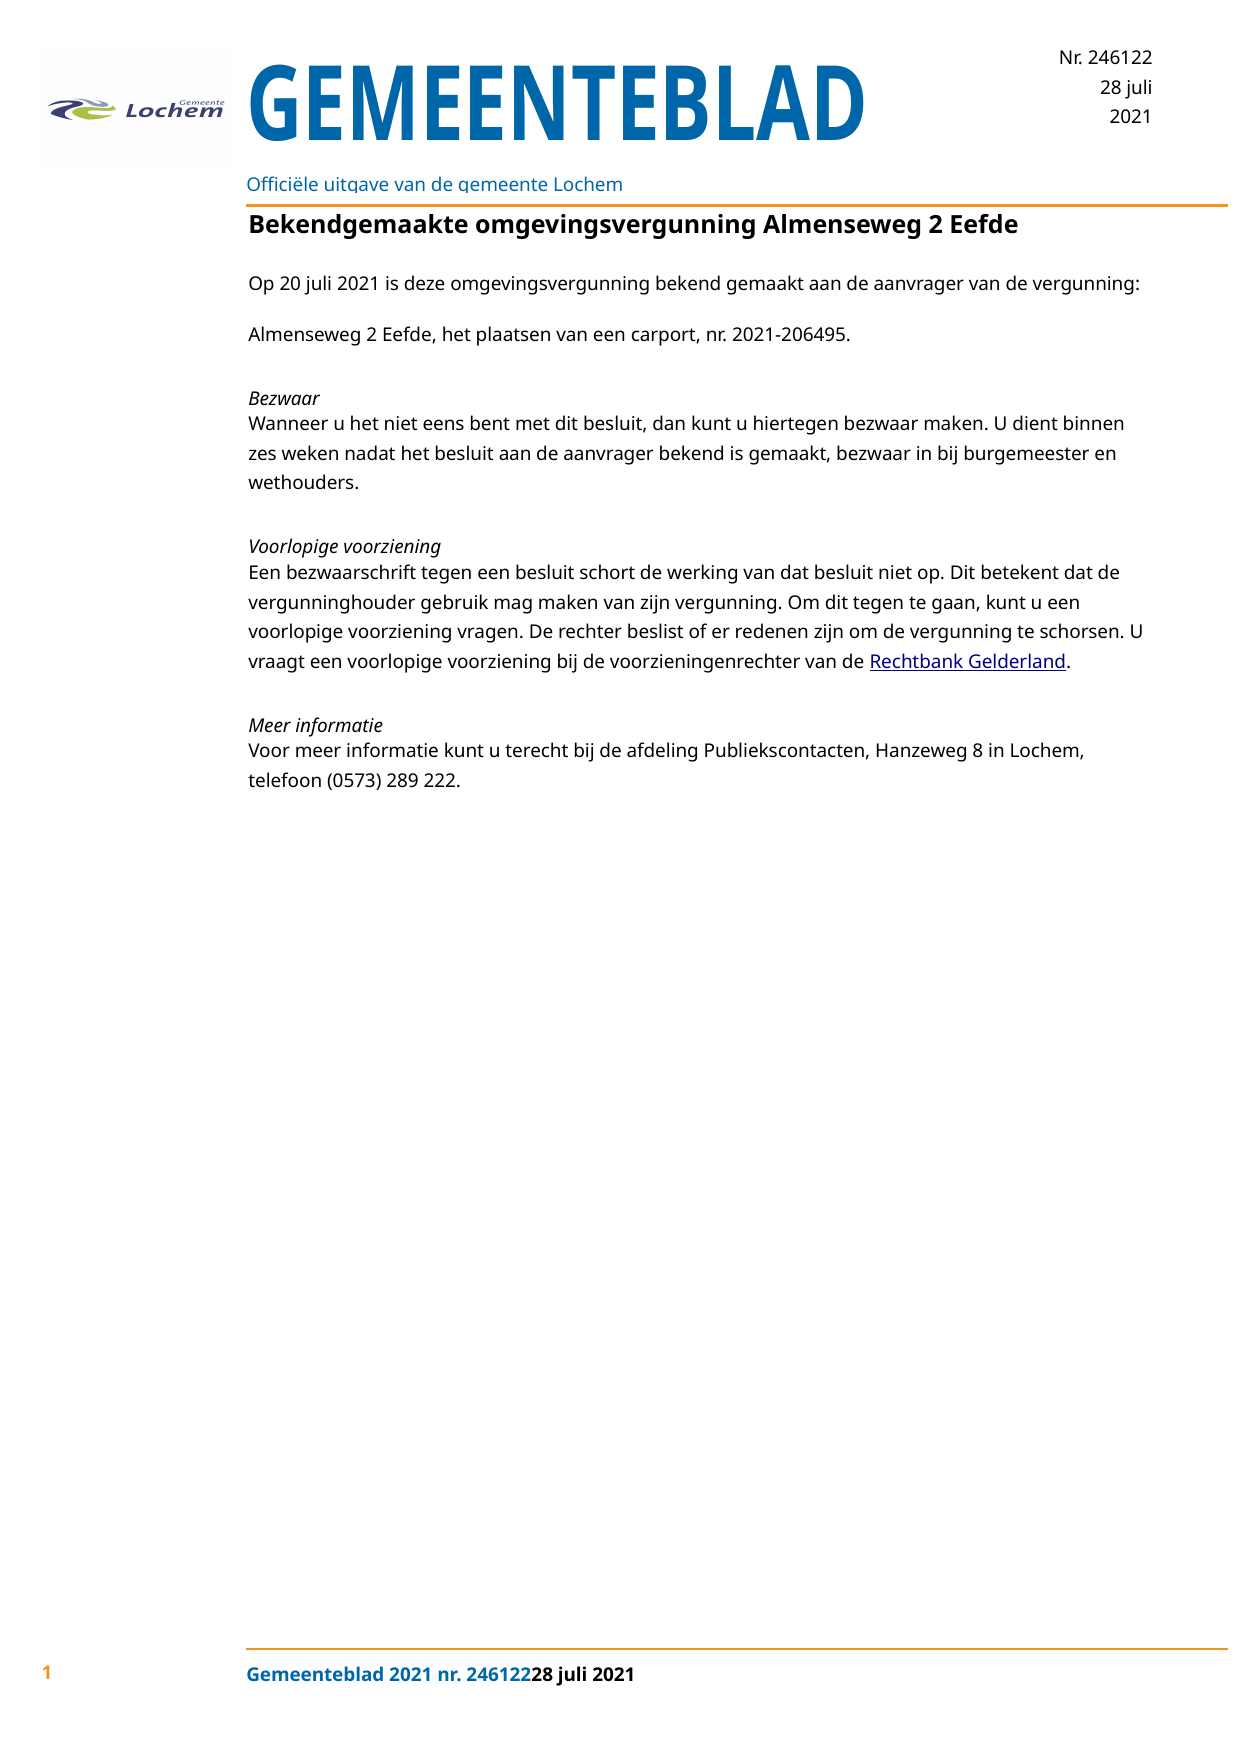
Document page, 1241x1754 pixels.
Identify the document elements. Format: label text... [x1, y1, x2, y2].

text Voorlopige voorziening [248, 533, 1152, 559]
text Een bezwaarschrift tegen een besluit schort de werking van dat besluit niet op. Dit betekent dat de vergunninghouder gebruik mag maken van zijn vergunning. Om dit tegen te gaan, kunt u een voorlopige voorziening vragen. De rechter beslist of er redenen zijn om de vergunning te schorsen. U vraagt een voorlopige voorziening bij de voorzieningenrechter van de Rechtbank Gelderland. [248, 559, 1152, 674]
text Meer informatie [248, 712, 1152, 738]
text Op 20 juli 2021 is deze omgevingsvergunning bekend gemaakt aan de aanvrager van de vergunning: [248, 270, 1152, 296]
text Bezwaar [248, 385, 1152, 410]
text Almenseweg 2 Eefde, het plaatsen van een carport, nr. 2021-206495. [248, 321, 1152, 346]
text Voor meer informatie kunt u terecht bij de afdeling Publiekscontacten, Hanzeweg 8 in Lochem, telefoon (0573) 289 222. [248, 738, 1152, 793]
text Wanneer u het niet eens bent met dit besluit, dan kunt u hiertegen bezwaar maken. U dient binnen zes weken nadat het besluit aan de aanvrager bekend is gemaakt, bezwaar in bij burgemeester en wethouders. [248, 410, 1152, 495]
text Bekendgemaakte omgevingsvergunning Almenseweg 2 Eefde [248, 207, 1152, 241]
picture [41, 47, 231, 172]
